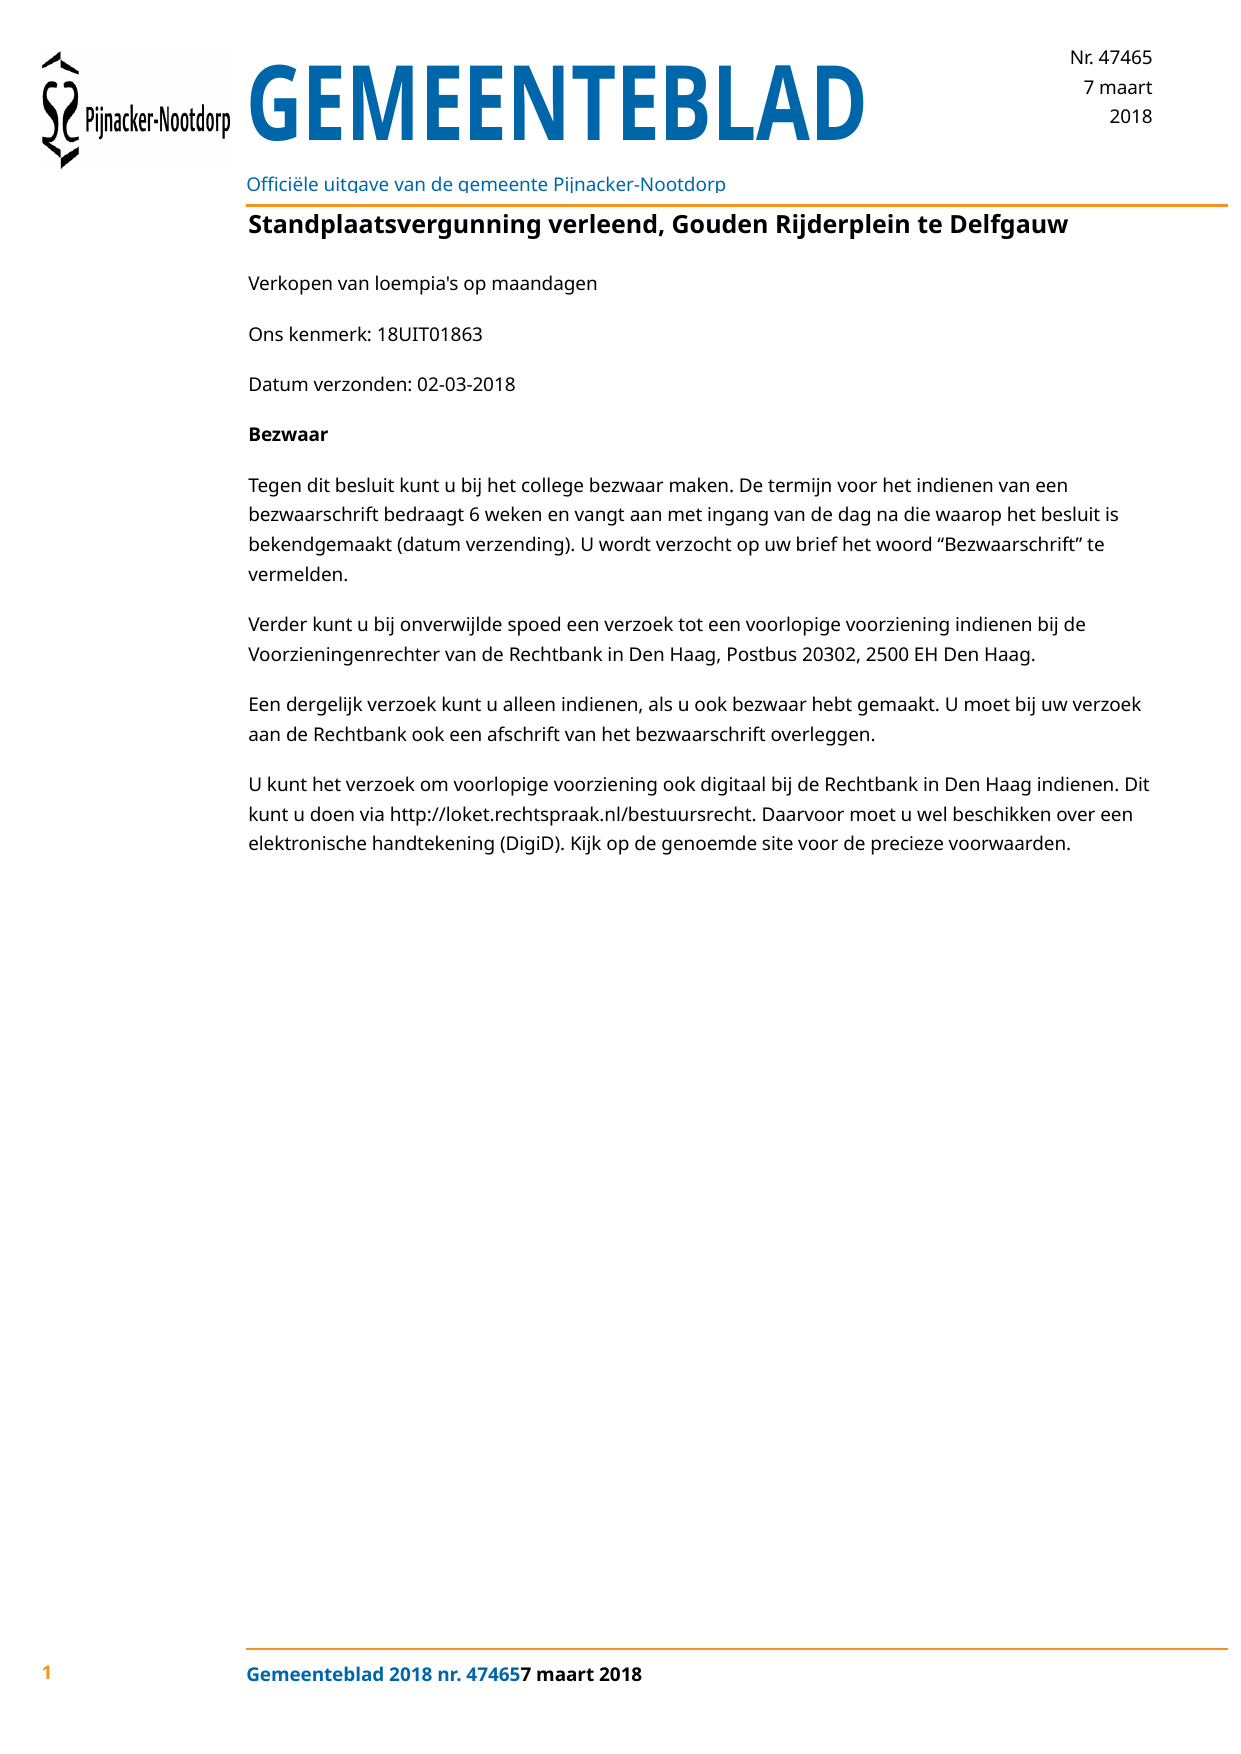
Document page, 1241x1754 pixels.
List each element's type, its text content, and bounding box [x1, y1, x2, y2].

text Verder kunt u bij onverwijlde spoed een verzoek tot een voorlopige voorziening indienen bij de Voorzieningenrechter van de Rechtbank in Den Haag, Postbus 20302, 2500 EH Den Haag. [248, 611, 1152, 666]
text Ons kenmerk: 18UIT01863 [248, 321, 1152, 346]
text Standplaatsvergunning verleend, Gouden Rijderplein te Delfgauw [248, 207, 1152, 241]
text Tegen dit besluit kunt u bij het college bezwaar maken. De termijn voor het indienen van een bezwaarschrift bedraagt 6 weken en vangt aan met ingang van de dag na die waarop het besluit is bekendgemaakt (datum verzending). U wordt verzocht op uw brief het woord “Bezwaarschrift” te vermelden. [248, 472, 1152, 586]
text U kunt het verzoek om voorlopige voorziening ook digitaal bij de Rechtbank in Den Haag indienen. Dit kunt u doen via http://loket.rechtspraak.nl/bestuursrecht. Daarvoor moet u wel beschikken over een elektronische handtekening (DigiD). Kijk op de genoemde site voor de precieze voorwaarden. [248, 771, 1152, 856]
text Datum verzonden: 02-03-2018 [248, 371, 1152, 397]
text Een dergelijk verzoek kunt u alleen indienen, als u ook bezwaar hebt gemaakt. U moet bij uw verzoek aan de Rechtbank ook een afschrift van het bezwaarschrift overleggen. [248, 691, 1152, 746]
picture [41, 47, 231, 172]
text Verkopen van loempia's op maandagen [248, 270, 1152, 296]
text Bezwaar [248, 422, 1152, 447]
